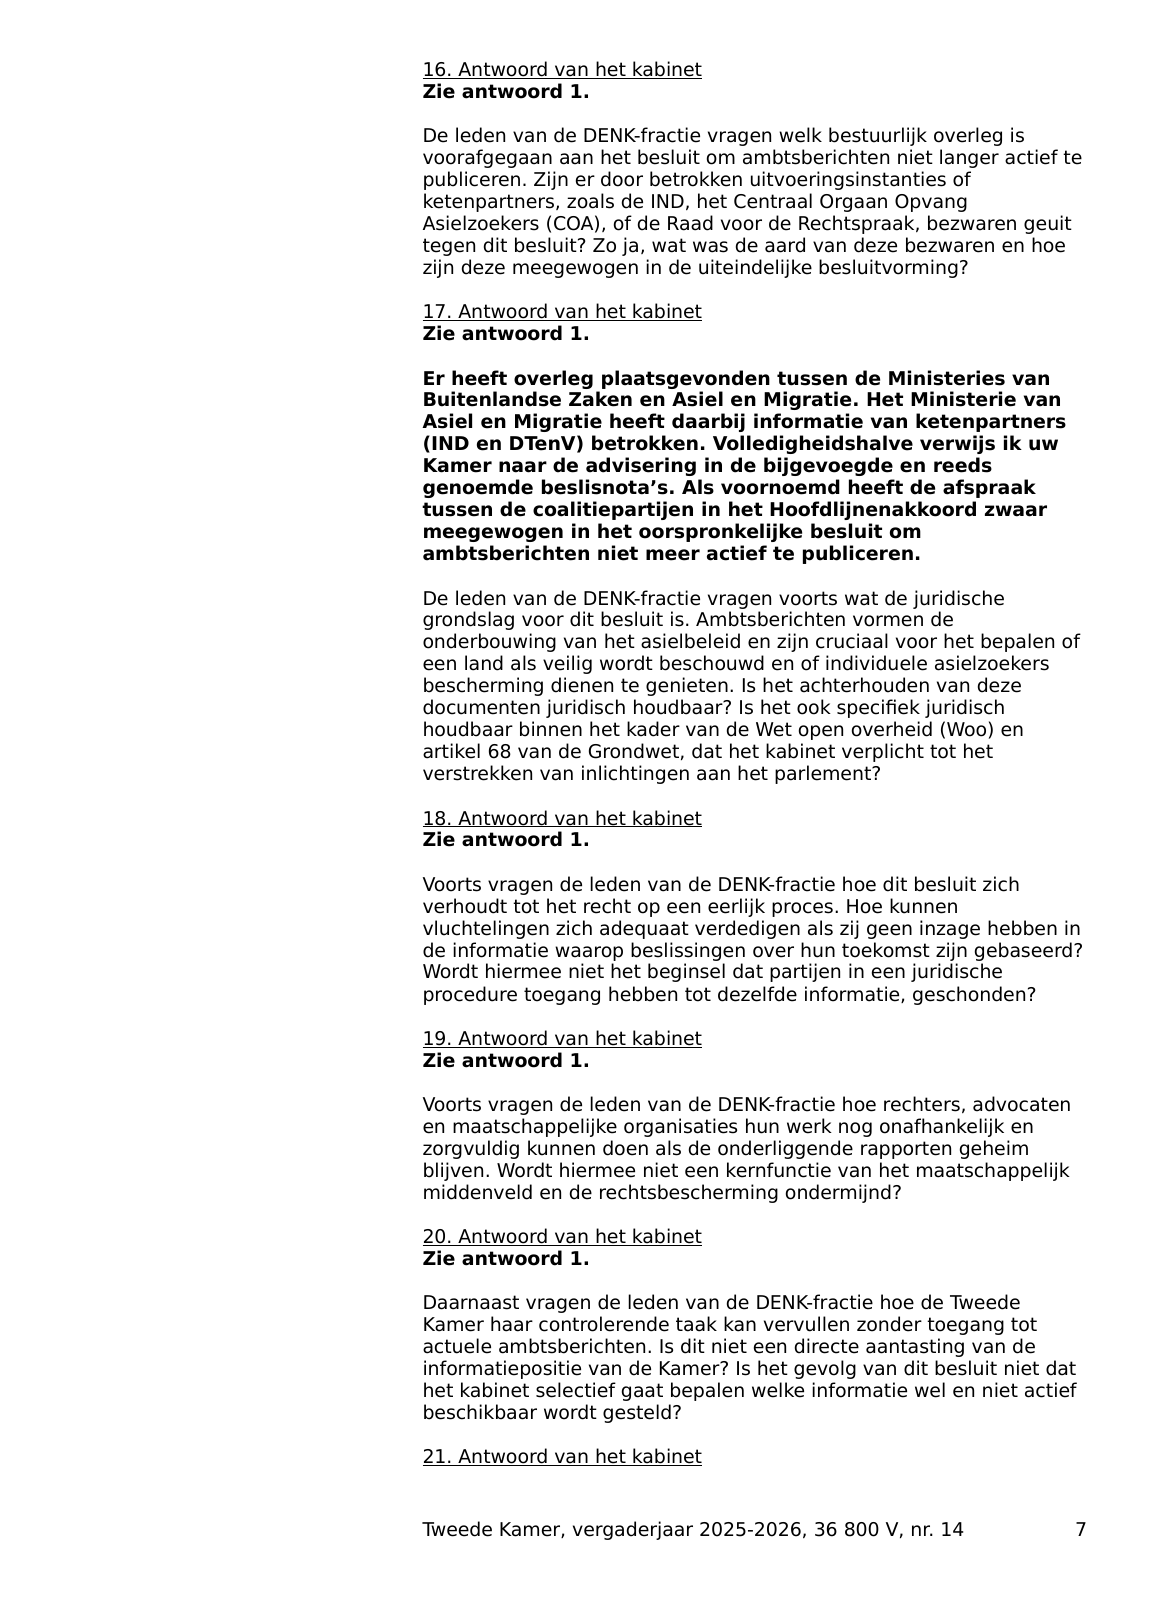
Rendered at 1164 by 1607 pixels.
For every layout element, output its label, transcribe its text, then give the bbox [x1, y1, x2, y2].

text 19. Antwoord van het kabinet [422, 1028, 1087, 1049]
text Daarnaast vragen de leden van de DENK-fractie hoe de Tweede Kamer haar controlerende taak kan vervullen zonder toegang tot actuele ambtsberichten. Is dit niet een directe aantasting van de informatiepositie van de Kamer? Is het gevolg van dit besluit niet dat het kabinet selectief gaat bepalen welke informatie wel en niet actief beschikbaar wordt gesteld? [422, 1292, 1087, 1424]
text De leden van de DENK-fractie vragen voorts wat de juridische grondslag voor dit besluit is. Ambtsberichten vormen de onderbouwing van het asielbeleid en zijn cruciaal voor het bepalen of een land als veilig wordt beschouwd en of individuele asielzoekers bescherming dienen te genieten. Is het achterhouden van deze documenten juridisch houdbaar? Is het ook specifiek juridisch houdbaar binnen het kader van de Wet open overheid (Woo) en artikel 68 van de Grondwet, dat het kabinet verplicht tot het verstrekken van inlichtingen aan het parlement? [422, 587, 1087, 785]
text Voorts vragen de leden van de DENK-fractie hoe rechters, advocaten en maatschappelijke organisaties hun werk nog onafhankelijk en zorgvuldig kunnen doen als de onderliggende rapporten geheim blijven. Wordt hiermee niet een kernfunctie van het maatschappelijk middenveld en de rechtsbescherming ondermijnd? [422, 1094, 1087, 1204]
text 20. Antwoord van het kabinet [422, 1226, 1087, 1248]
text Zie antwoord 1. [422, 1049, 1087, 1072]
text 21. Antwoord van het kabinet [422, 1446, 1087, 1468]
text 16. Antwoord van het kabinet [422, 59, 1087, 81]
text Zie antwoord 1. [422, 829, 1087, 851]
text De leden van de DENK-fractie vragen welk bestuurlijk overleg is voorafgegaan aan het besluit om ambtsberichten niet langer actief te publiceren. Zijn er door betrokken uitvoeringsinstanties of ketenpartners, zoals de IND, het Centraal Orgaan Opvang Asielzoekers (COA), of de Raad voor de Rechtspraak, bezwaren geuit tegen dit besluit? Zo ja, wat was de aard van deze bezwaren en hoe zijn deze meegewogen in de uiteindelijke besluitvorming? [422, 125, 1087, 279]
text Zie antwoord 1. [422, 1248, 1087, 1270]
text Zie antwoord 1. [422, 81, 1087, 103]
text Er heeft overleg plaatsgevonden tussen de Ministeries van Buitenlandse Zaken en Asiel en Migratie. Het Ministerie van Asiel en Migratie heeft daarbij informatie van ketenpartners (IND en DTenV) betrokken. Volledigheidshalve verwijs ik uw Kamer naar de advisering in de bijgevoegde en reeds genoemde beslisnota’s. Als voornoemd heeft de afspraak tussen de coalitiepartijen in het Hoofdlijnenakkoord zwaar meegewogen in het oorspronkelijke besluit om ambtsberichten niet meer actief te publiceren. [422, 367, 1087, 565]
text 17. Antwoord van het kabinet [422, 301, 1087, 323]
text Voorts vragen de leden van de DENK-fractie hoe dit besluit zich verhoudt tot het recht op een eerlijk proces. Hoe kunnen vluchtelingen zich adequaat verdedigen als zij geen inzage hebben in de informatie waarop beslissingen over hun toekomst zijn gebaseerd? Wordt hiermee niet het beginsel dat partijen in een juridische procedure toegang hebben tot dezelfde informatie, geschonden? [422, 873, 1087, 1005]
text 18. Antwoord van het kabinet [422, 807, 1087, 829]
text Zie antwoord 1. [422, 323, 1087, 345]
